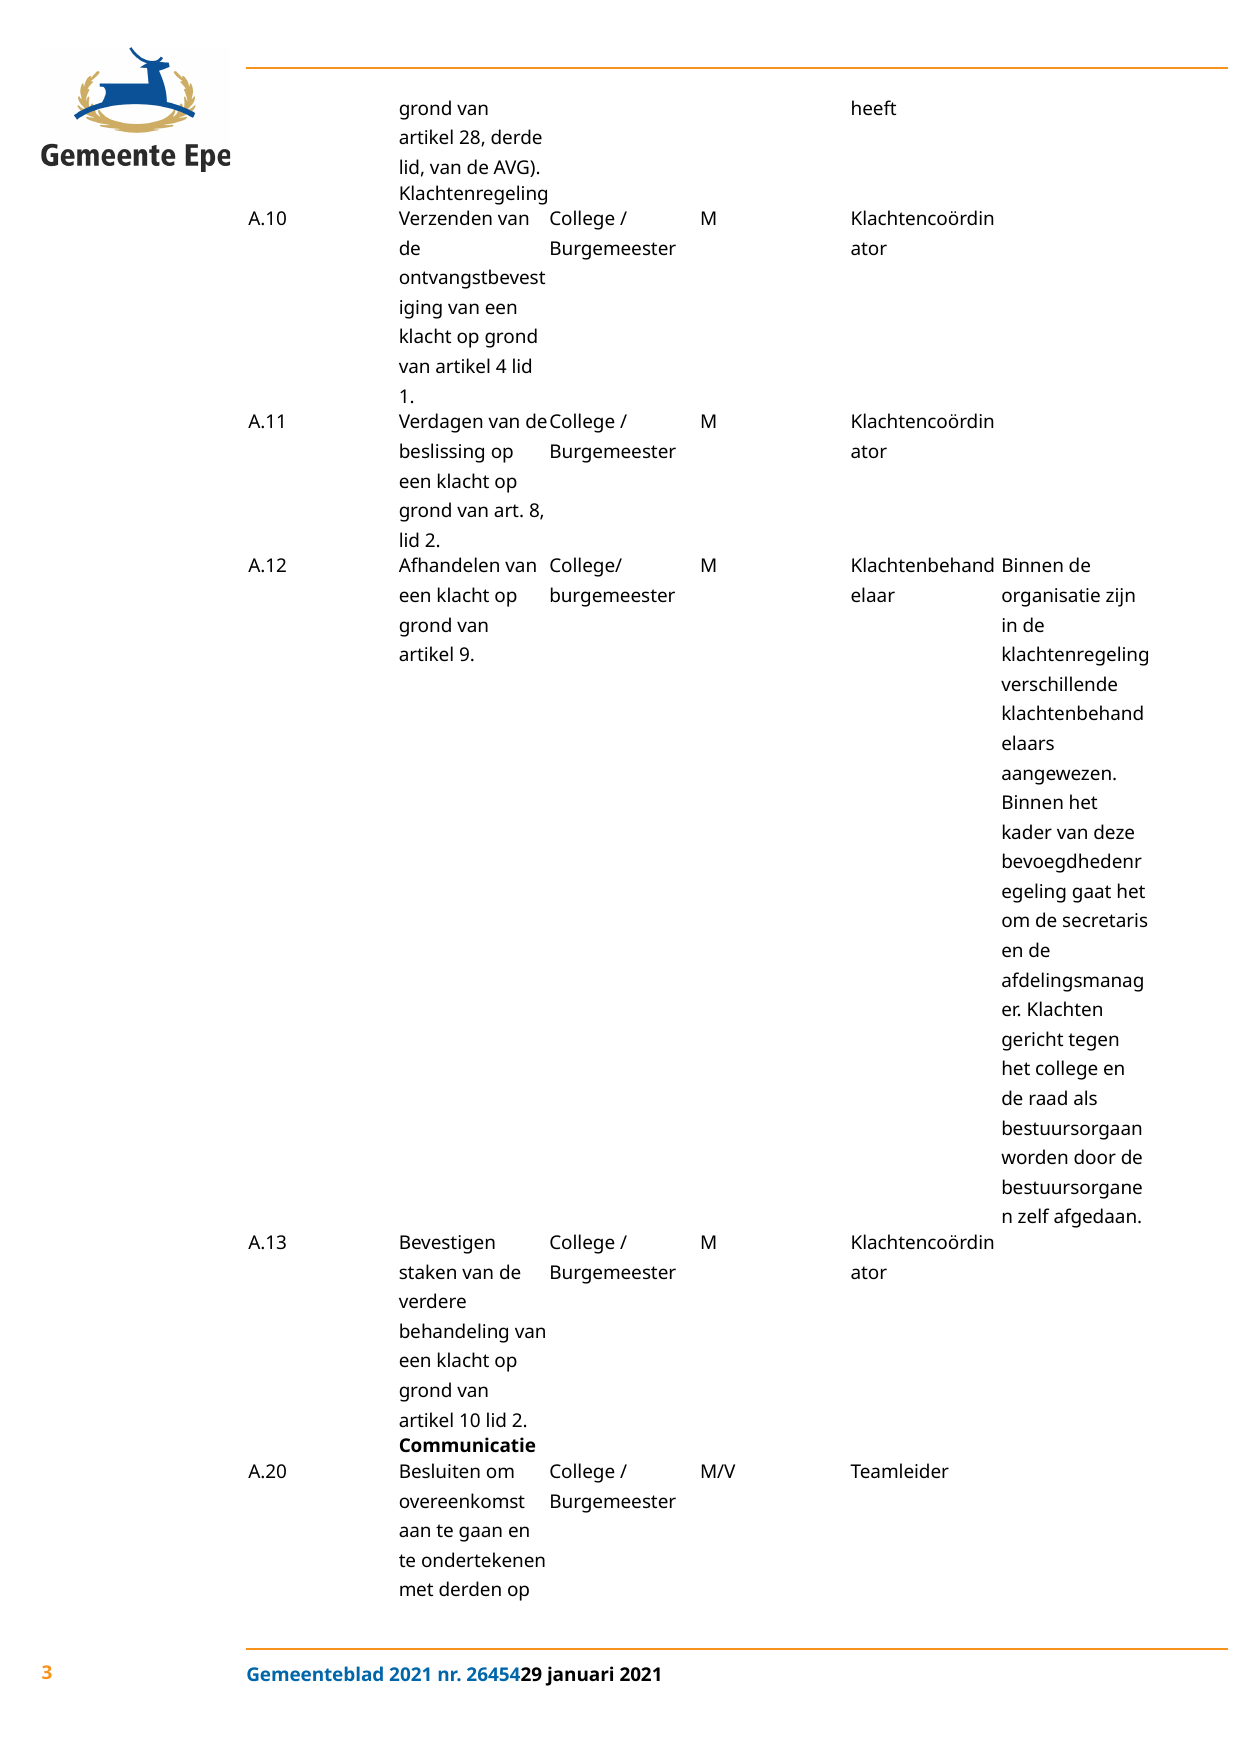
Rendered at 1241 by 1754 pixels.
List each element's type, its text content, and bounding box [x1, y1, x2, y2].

table_cell [248, 1433, 398, 1458]
table_cell Klachtenbehandelaar [850, 553, 1001, 1229]
picture [41, 47, 231, 172]
table_cell [1001, 1433, 1152, 1458]
table_cell A.13 [248, 1229, 398, 1432]
table_cell [700, 180, 850, 205]
table_cell [549, 95, 700, 180]
table_cell Afhandelen van een klacht op grond van artikel 9. [399, 553, 549, 1229]
table_cell [549, 1433, 700, 1458]
table_cell Klachtenregeling [399, 180, 549, 205]
table_cell [850, 180, 1001, 205]
table_cell College / Burgemeester [549, 1458, 700, 1602]
table_cell Besluiten om overeenkomst aan te gaan en te ondertekenen met derden op [399, 1458, 549, 1602]
table_cell M/V [700, 1458, 850, 1602]
table_cell M [700, 1229, 850, 1432]
table_cell Klachtencoördinator [850, 205, 1001, 409]
table_cell [248, 95, 398, 180]
table_cell heeft [850, 95, 1001, 180]
table_cell A.20 [248, 1458, 398, 1602]
table_cell College/burgemeester [549, 553, 700, 1229]
table_cell [1001, 1458, 1152, 1602]
table_cell [1001, 409, 1152, 553]
table_cell [1001, 205, 1152, 409]
table_cell [850, 1433, 1001, 1458]
table_cell Bevestigen staken van de verdere behandeling van een klacht op grond van artikel 10 lid 2. [399, 1229, 549, 1432]
table_cell M [700, 409, 850, 553]
table_cell Communicatie [399, 1433, 549, 1458]
table_cell A.11 [248, 409, 398, 553]
table_cell [700, 1433, 850, 1458]
table_cell M [700, 205, 850, 409]
table_cell A.10 [248, 205, 398, 409]
table_cell College / Burgemeester [549, 1229, 700, 1432]
table_cell [248, 180, 398, 205]
table_cell Verzenden van de ontvangstbevestiging van een klacht op grond van artikel 4 lid 1. [399, 205, 549, 409]
table_cell grond van artikel 28, derde lid, van de AVG). [399, 95, 549, 180]
table_cell Verdagen van de beslissing op een klacht op grond van art. 8, lid 2. [399, 409, 549, 553]
table_cell M [700, 553, 850, 1229]
table_cell [1001, 95, 1152, 180]
table_cell Klachtencoördinator [850, 1229, 1001, 1432]
table_cell College / Burgemeester [549, 409, 700, 553]
table_cell [700, 95, 850, 180]
table_cell Teamleider [850, 1458, 1001, 1602]
table_cell A.12 [248, 553, 398, 1229]
table_cell Binnen de organisatie zijn in de klachtenregeling verschillende klachtenbehandelaars aangewezen. Binnen het kader van deze bevoegdhedenregeling gaat het om de secretaris en de afdelingsmanager. Klachten gericht tegen het college en de raad als bestuursorgaan worden door de bestuursorganen zelf afgedaan. [1001, 553, 1152, 1229]
table_cell [549, 180, 700, 205]
table_cell Klachtencoördinator [850, 409, 1001, 553]
table_cell College / Burgemeester [549, 205, 700, 409]
table_cell [1001, 180, 1152, 205]
table_cell [1001, 1229, 1152, 1432]
